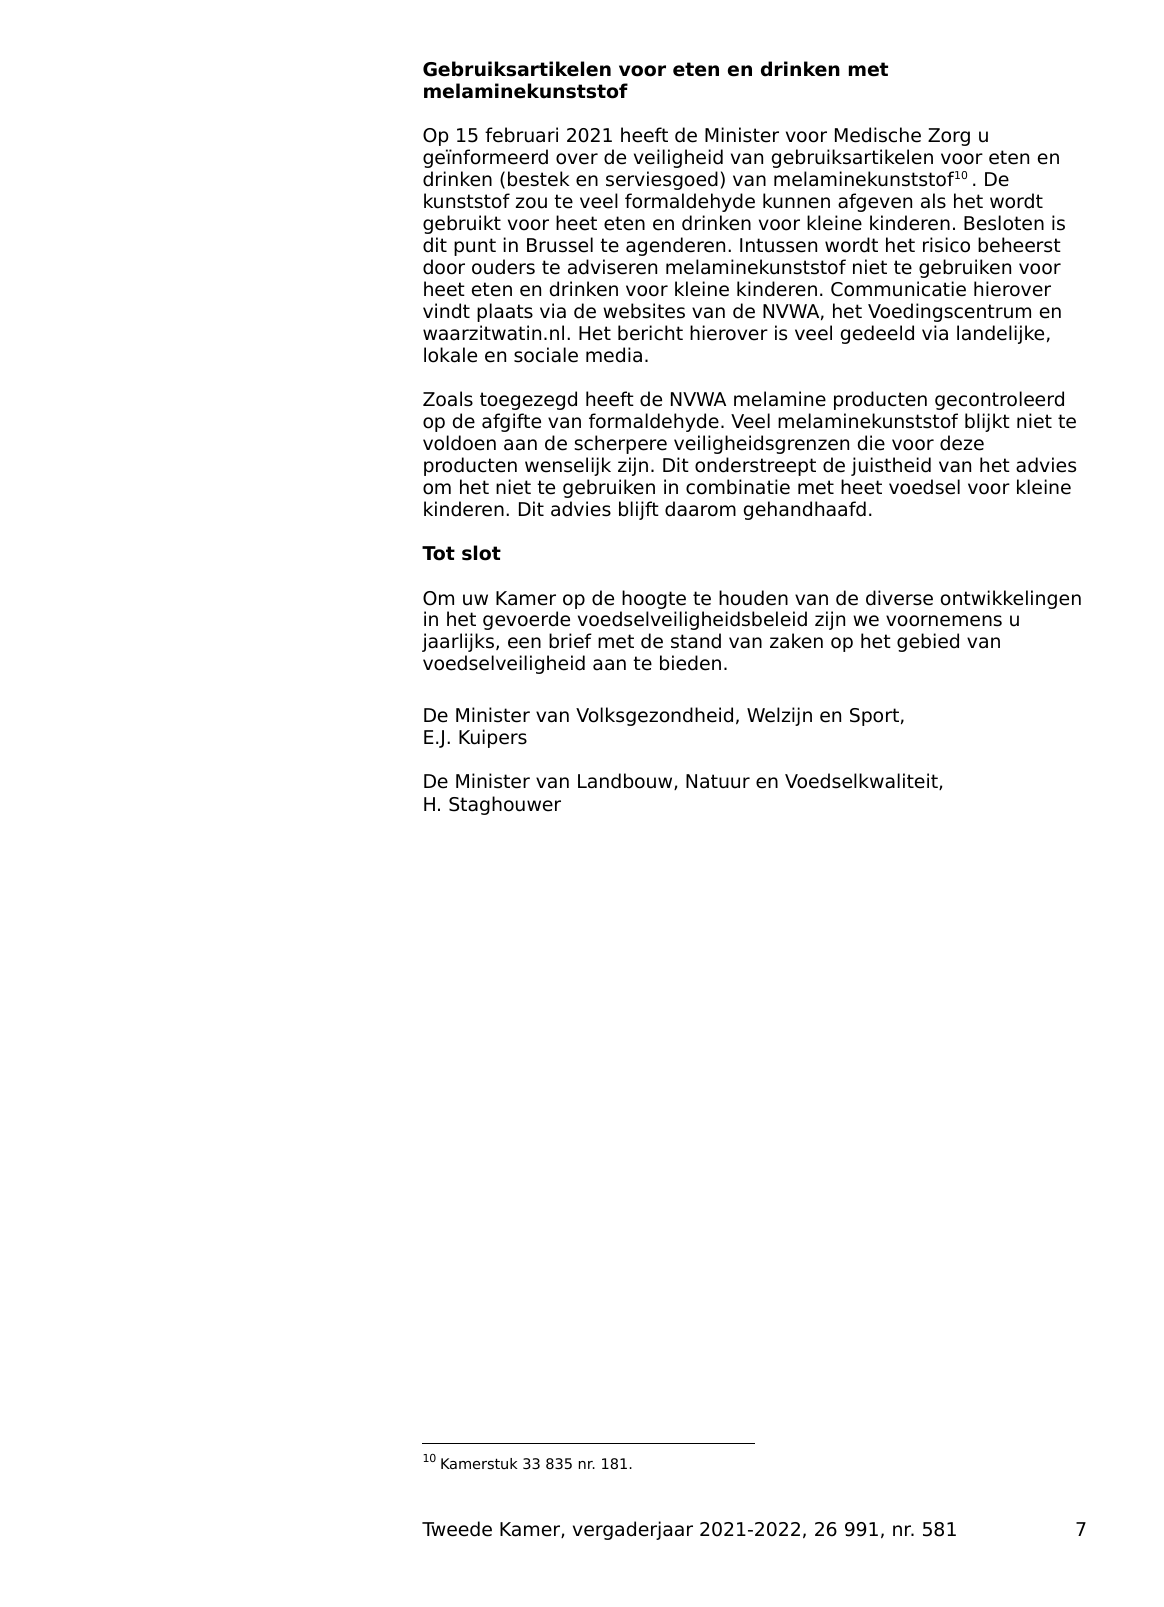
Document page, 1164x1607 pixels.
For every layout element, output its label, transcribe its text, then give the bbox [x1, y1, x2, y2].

subtitle Tot slot [422, 543, 1087, 565]
text De Minister van Landbouw, Natuur en Voedselkwaliteit, H. Staghouwer [422, 771, 1087, 815]
subtitle Gebruiksartikelen voor eten en drinken met melaminekunststof [422, 59, 1087, 103]
text Op 15 februari 2021 heeft de Minister voor Medische Zorg u geïnformeerd over de veiligheid van gebruiksartikelen voor eten en drinken (bestek en serviesgoed) van melaminekunststof. De kunststof zou te veel formaldehyde kunnen afgeven als het wordt gebruikt voor heet eten en drinken voor kleine kinderen. Besloten is dit punt in Brussel te agenderen. Intussen wordt het risico beheerst door ouders te adviseren melaminekunststof niet te gebruiken voor heet eten en drinken voor kleine kinderen. Communicatie hierover vindt plaats via de websites van de NVWA, het Voedingscentrum en waarzitwatin.nl. Het bericht hierover is veel gedeeld via landelijke, lokale en sociale media. [422, 125, 1087, 367]
text Om uw Kamer op de hoogte te houden van de diverse ontwikkelingen in het gevoerde voedselveiligheidsbeleid zijn we voornemens u jaarlijks, een brief met de stand van zaken op het gebied van voedselveiligheid aan te bieden. [422, 587, 1087, 675]
text De Minister van Volksgezondheid, Welzijn en Sport, E.J. Kuipers [422, 705, 1087, 749]
text Kamerstuk 33 835 nr. 181. [422, 1452, 1087, 1474]
text Zoals toegezegd heeft de NVWA melamine producten gecontroleerd op de afgifte van formaldehyde. Veel melaminekunststof blijkt niet te voldoen aan de scherpere veiligheidsgrenzen die voor deze producten wenselijk zijn. Dit onderstreept de juistheid van het advies om het niet te gebruiken in combinatie met heet voedsel voor kleine kinderen. Dit advies blijft daarom gehandhaafd. [422, 389, 1087, 521]
